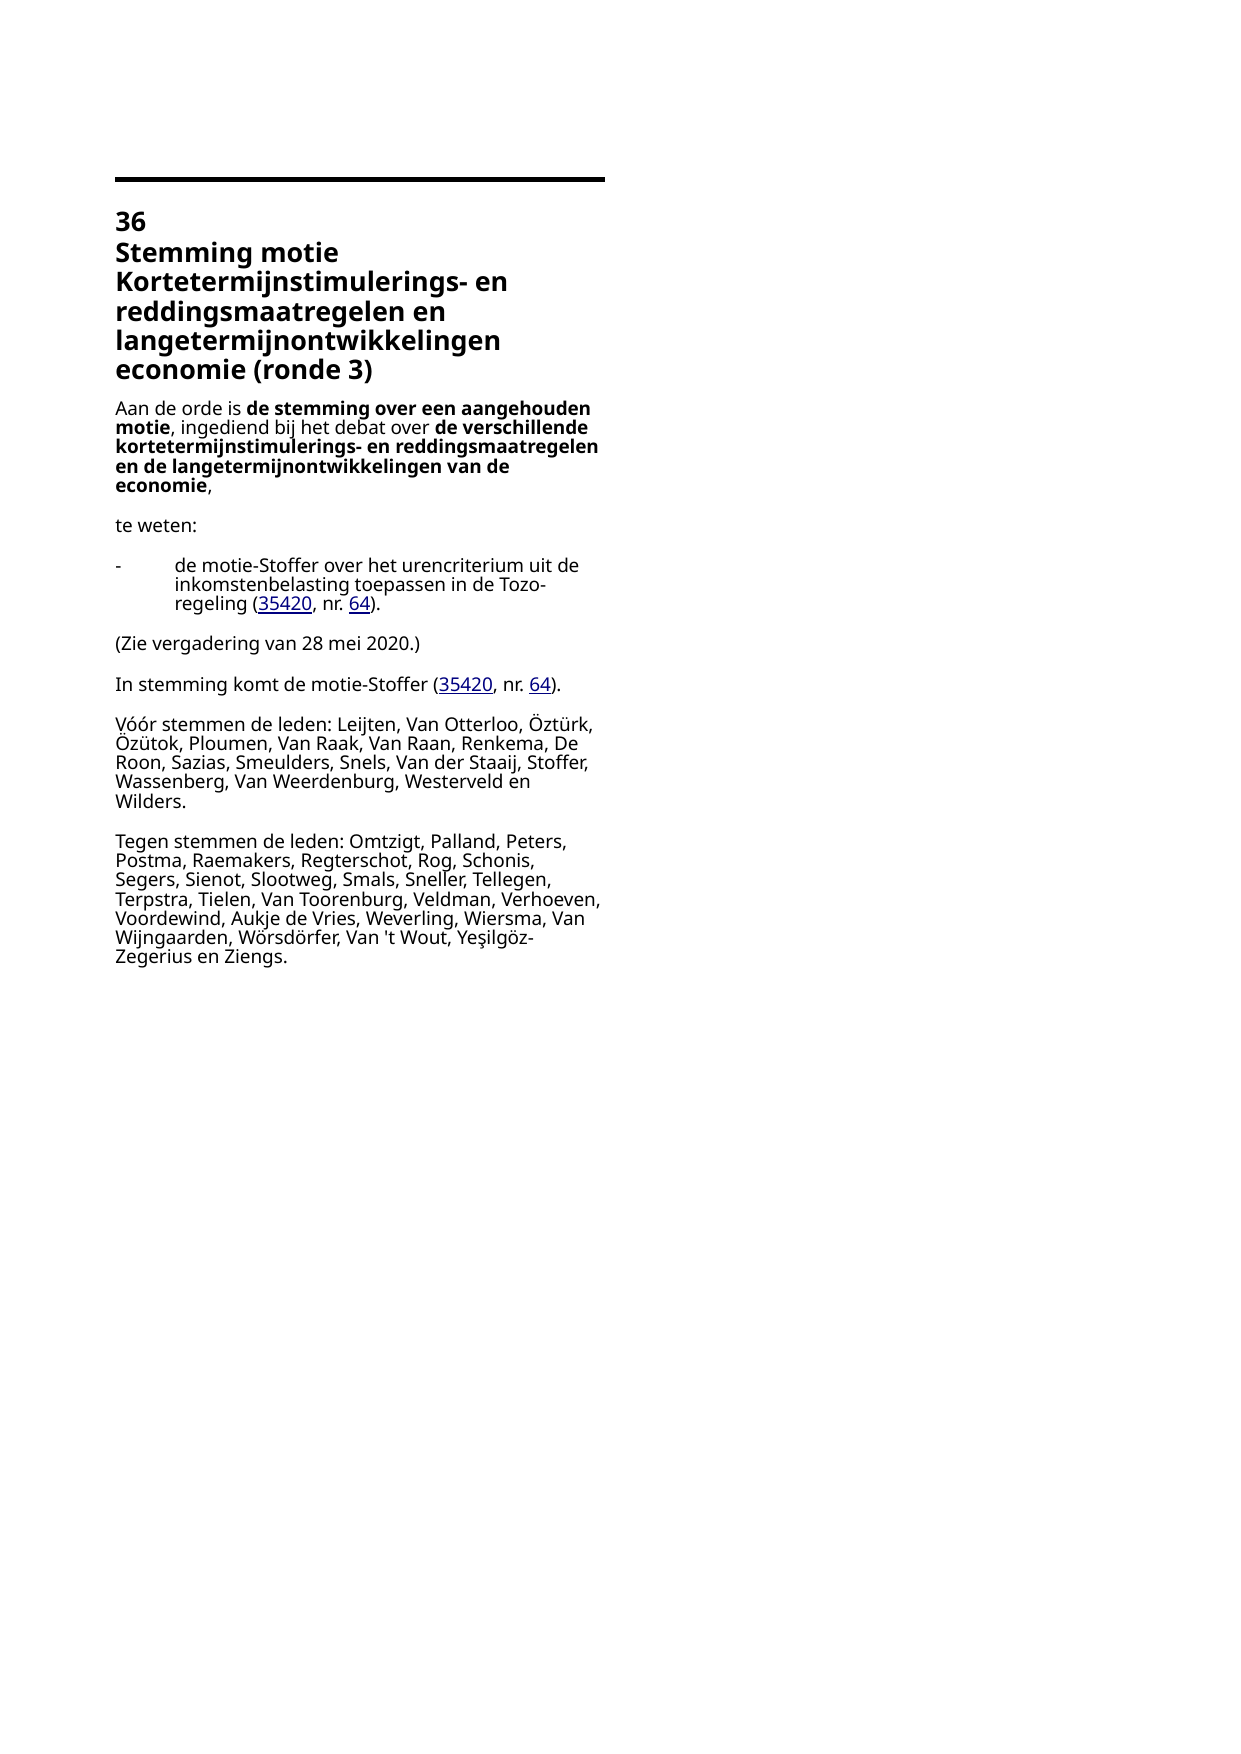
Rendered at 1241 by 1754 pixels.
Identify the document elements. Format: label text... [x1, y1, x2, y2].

text Stemming motie Kortetermijnstimulerings- en reddingsmaatregelen en langetermijnontwikkelingen economie (ronde 3) [115, 239, 605, 400]
text In stemming komt de motie-Stoffer (35420, nr. 64). [115, 676, 605, 695]
list de motie-Stoffer over het urencriterium uit de inkomstenbelasting toepassen in de Tozo-regeling (35420, nr. 64). [115, 557, 605, 615]
text Aan de orde is de stemming over een aangehouden motie, ingediend bij het debat over de verschillende kortetermijnstimulerings- en reddingsmaatregelen en de langetermijnontwikkelingen van de economie, [115, 400, 605, 496]
text Tegen stemmen de leden: Omtzigt, Palland, Peters, Postma, Raemakers, Regterschot, Rog, Schonis, Segers, Sienot, Slootweg, Smals, Sneller, Tellegen, Terpstra, Tielen, Van Toorenburg, Veldman, Verhoeven, Voordewind, Aukje de Vries, Weverling, Wiersma, Van Wijngaarden, Wörsdörfer, Van 't Wout, Yeşilgöz-Zegerius en Ziengs. [115, 833, 605, 968]
text (Zie vergadering van 28 mei 2020.) [115, 635, 605, 655]
text 36 [115, 203, 605, 239]
text Vóór stemmen de leden: Leijten, Van Otterloo, Öztürk, Özütok, Ploumen, Van Raak, Van Raan, Renkema, De Roon, Sazias, Smeulders, Snels, Van der Staaij, Stoffer, Wassenberg, Van Weerdenburg, Westerveld en Wilders. [115, 716, 605, 812]
text te weten: [115, 517, 605, 536]
